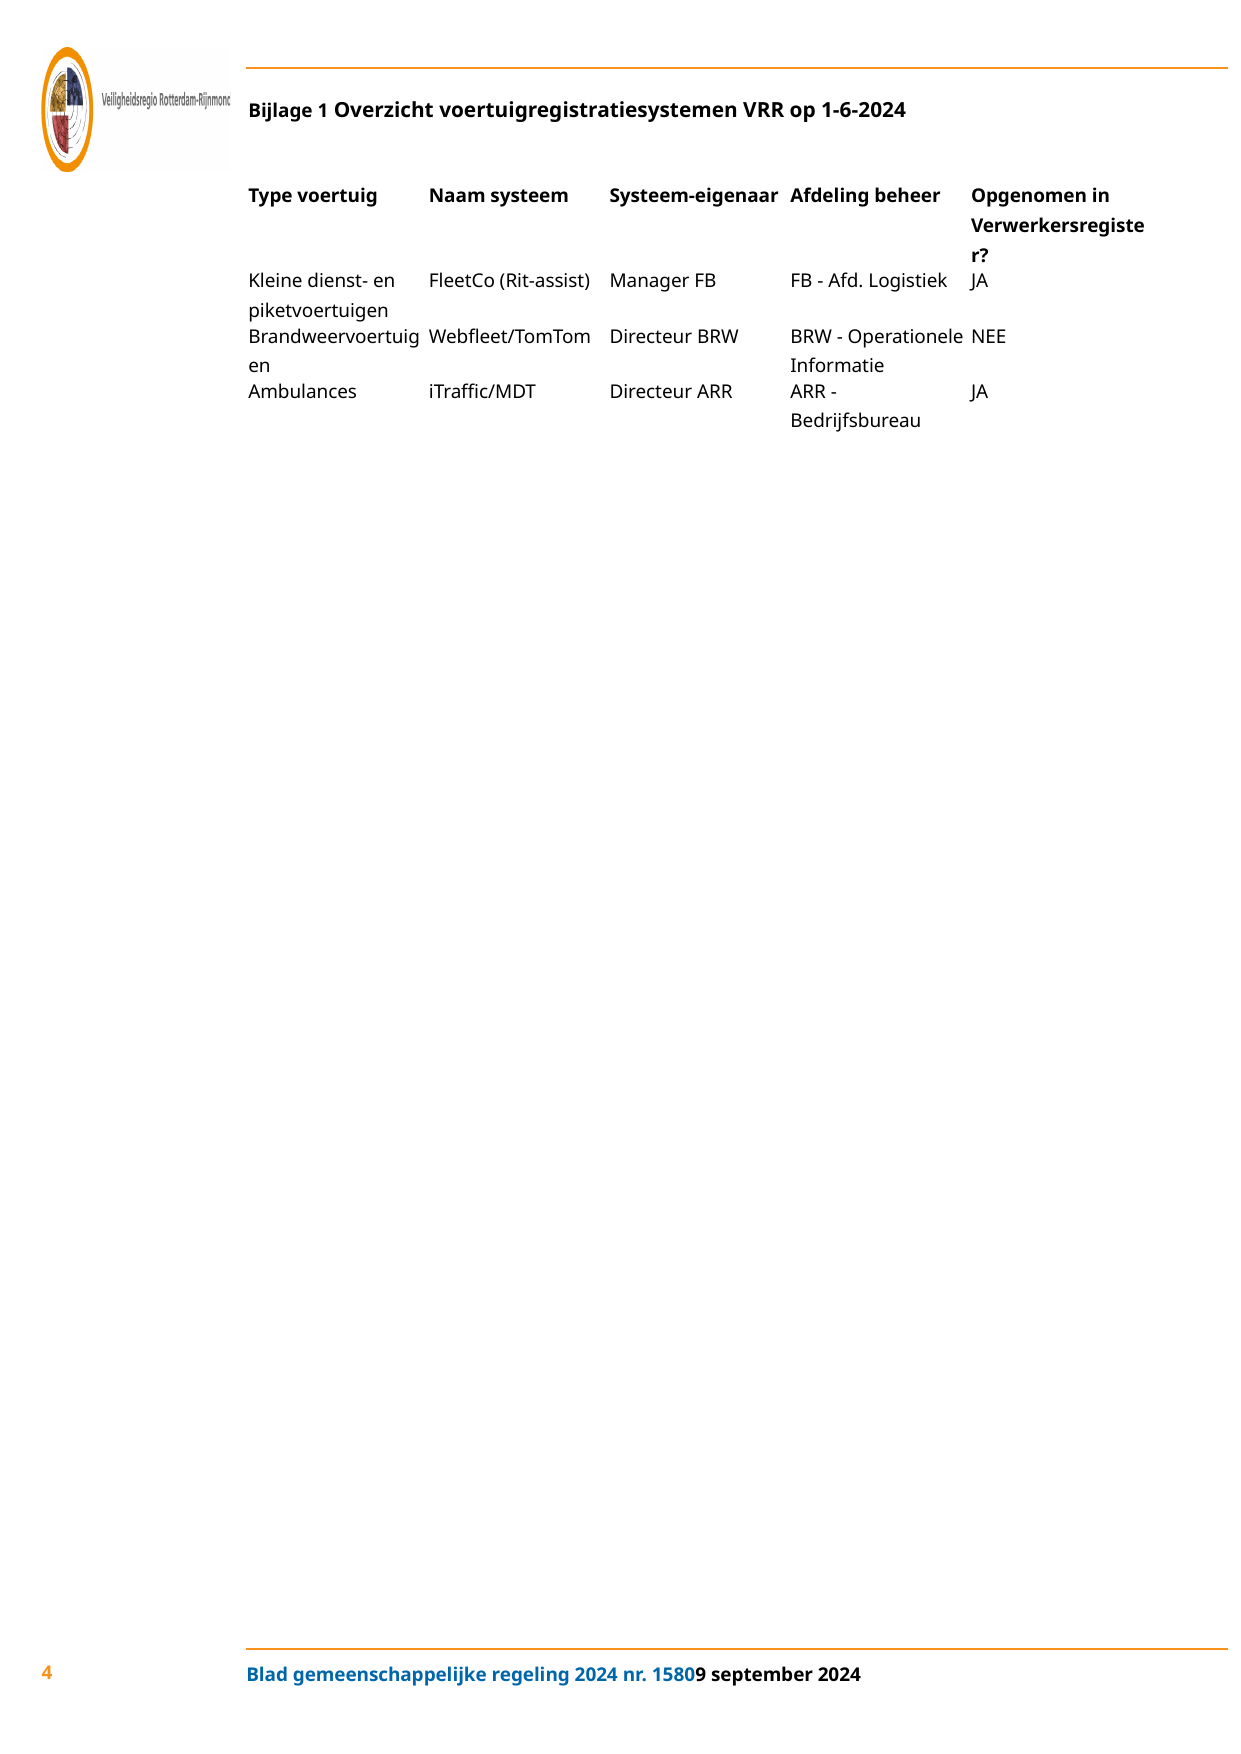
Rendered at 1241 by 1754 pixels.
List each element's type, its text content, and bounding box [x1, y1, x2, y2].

table_cell FleetCo (Rit-assist) [429, 268, 609, 323]
picture [41, 47, 231, 172]
table_header Naam systeem [429, 183, 609, 267]
table_cell Kleine dienst- en piketvoertuigen [248, 268, 429, 323]
table_header Systeem-eigenaar [609, 183, 790, 267]
table_cell JA [971, 378, 1152, 433]
table_cell NEE [971, 323, 1152, 378]
table_header Type voertuig [248, 183, 429, 267]
table_cell iTraffic/MDT [429, 378, 609, 433]
text Bijlage 1 Overzicht voertuigregistratiesystemen VRR op 1-6-2024 [248, 95, 1152, 123]
table_cell BRW - Operationele Informatie [790, 323, 971, 378]
table_cell Ambulances [248, 378, 429, 433]
table_cell Webfleet/TomTom [429, 323, 609, 378]
table_cell Manager FB [609, 268, 790, 323]
table_header Afdeling beheer [790, 183, 971, 267]
table_cell Brandweervoertuigen [248, 323, 429, 378]
table_header Opgenomen in Verwerkersregister? [971, 183, 1152, 267]
table_cell JA [971, 268, 1152, 323]
table_cell Directeur BRW [609, 323, 790, 378]
table_cell Directeur ARR [609, 378, 790, 433]
table_cell FB - Afd. Logistiek [790, 268, 971, 323]
table_cell ARR - Bedrijfsbureau [790, 378, 971, 433]
